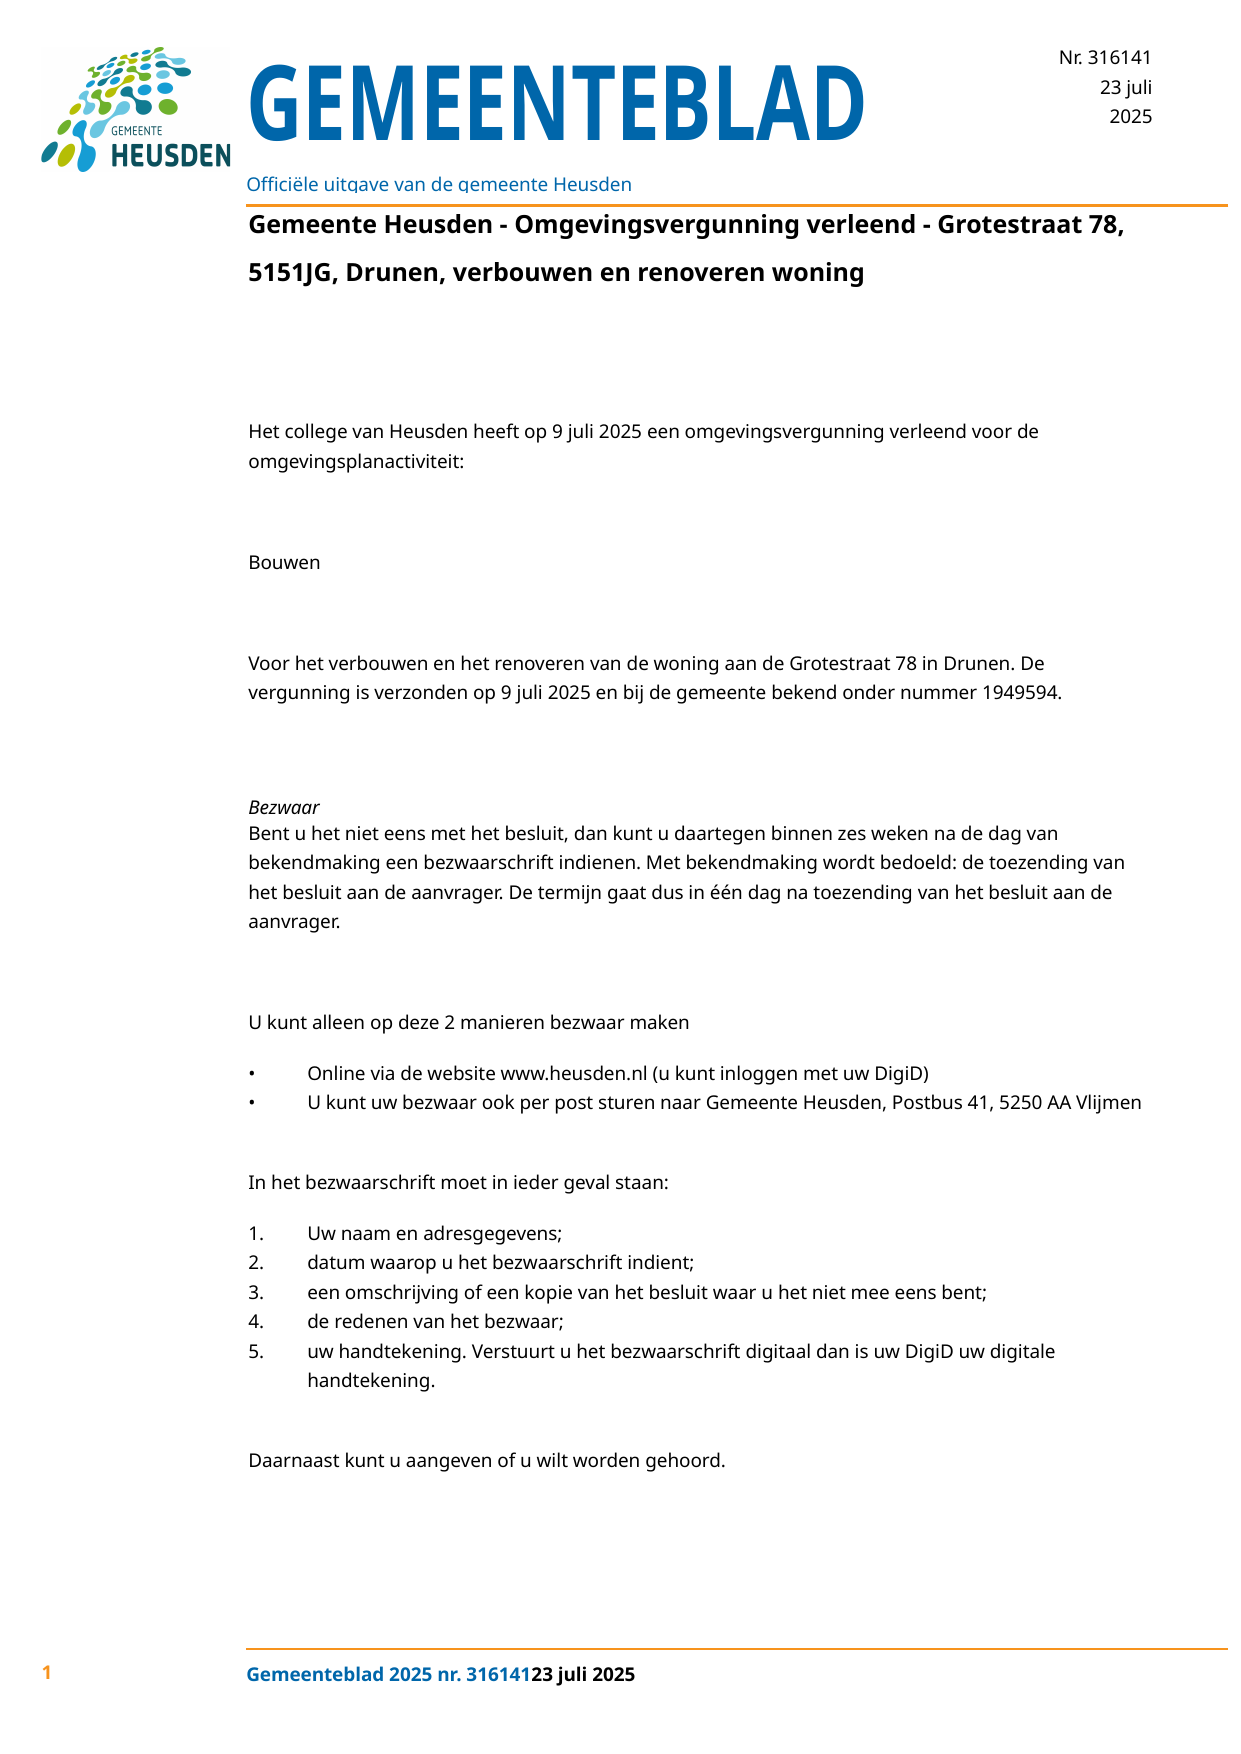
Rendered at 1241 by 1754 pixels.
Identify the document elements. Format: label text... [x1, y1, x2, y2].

text Voor het verbouwen en het renoveren van de woning aan de Grotestraat 78 in Drunen. De vergunning is verzonden op 9 juli 2025 en bij de gemeente bekend onder nummer 1949594. [248, 650, 1152, 705]
list de redenen van het bezwaar; [248, 1308, 1152, 1334]
list Online via de website www.heusden.nl (u kunt inloggen met uw DigiD) [248, 1060, 1152, 1085]
list Uw naam en adresgegevens; [248, 1220, 1152, 1245]
text Bezwaar [248, 794, 1152, 820]
list U kunt uw bezwaar ook per post sturen naar Gemeente Heusden, Postbus 41, 5250 AA Vlijmen [248, 1089, 1152, 1115]
text Bouwen [248, 549, 1152, 575]
list uw handtekening. Verstuurt u het bezwaarschrift digitaal dan is uw DigiD uw digitale handtekening. [248, 1338, 1152, 1393]
text In het bezwaarschrift moet in ieder geval staan: [248, 1169, 1152, 1195]
text U kunt alleen op deze 2 manieren bezwaar maken [248, 1009, 1152, 1035]
text Bent u het niet eens met het besluit, dan kunt u daartegen binnen zes weken na de dag van bekendmaking een bezwaarschrift indienen. Met bekendmaking wordt bedoeld: de toezending van het besluit aan de aanvrager. De termijn gaat dus in één dag na toezending van het besluit aan de aanvrager. [248, 820, 1152, 934]
picture [41, 47, 231, 172]
list een omschrijving of een kopie van het besluit waar u het niet mee eens bent; [248, 1279, 1152, 1304]
text Het college van Heusden heeft op 9 juli 2025 een omgevingsvergunning verleend voor de omgevingsplanactiviteit: [248, 419, 1152, 474]
text Gemeente Heusden - Omgevingsvergunning verleend - Grotestraat 78, 5151JG, Drunen, verbouwen en renoveren woning [248, 207, 1152, 288]
text Daarnaast kunt u aangeven of u wilt worden gehoord. [248, 1448, 1152, 1473]
list datum waarop u het bezwaarschrift indient; [248, 1249, 1152, 1275]
